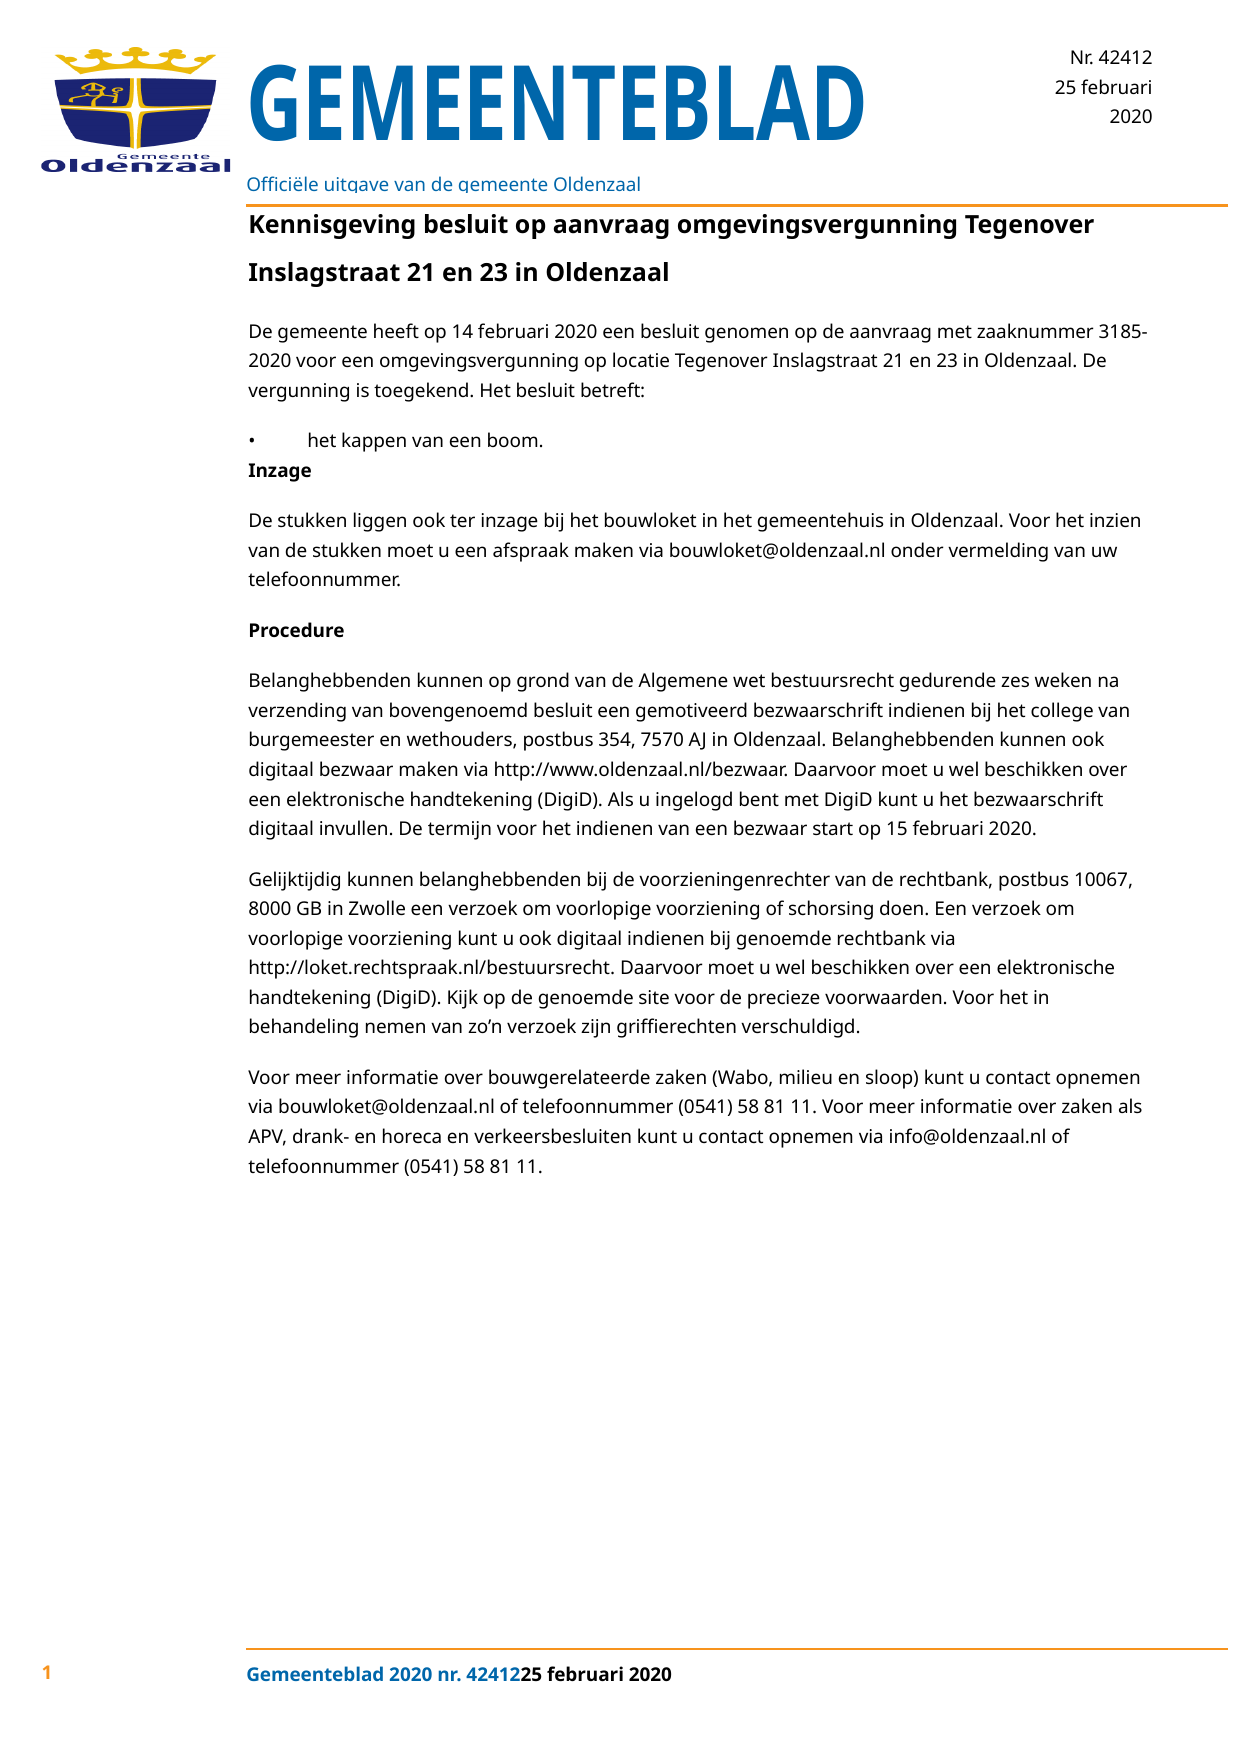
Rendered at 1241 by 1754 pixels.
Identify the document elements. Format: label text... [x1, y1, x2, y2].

text Inzage [248, 457, 1152, 483]
text Voor meer informatie over bouwgerelateerde zaken (Wabo, milieu en sloop) kunt u contact opnemen via bouwloket@oldenzaal.nl of telefoonnummer (0541) 58 81 11. Voor meer informatie over zaken als APV, drank- en horeca en verkeersbesluiten kunt u contact opnemen via info@oldenzaal.nl of telefoonnummer (0541) 58 81 11. [248, 1064, 1152, 1179]
text De gemeente heeft op 14 februari 2020 een besluit genomen op de aanvraag met zaaknummer 3185-2020 voor een omgevingsvergunning op locatie Tegenover Inslagstraat 21 en 23 in Oldenzaal. De vergunning is toegekend. Het besluit betreft: [248, 318, 1152, 403]
text Gelijktijdig kunnen belanghebbenden bij de voorzieningenrechter van de rechtbank, postbus 10067, 8000 GB in Zwolle een verzoek om voorlopige voorziening of schorsing doen. Een verzoek om voorlopige voorziening kunt u ook digitaal indienen bij genoemde rechtbank via http://loket.rechtspraak.nl/bestuursrecht. Daarvoor moet u wel beschikken over een elektronische handtekening (DigiD). Kijk op de genoemde site voor de precieze voorwaarden. Voor het in behandeling nemen van zo’n verzoek zijn griffierechten verschuldigd. [248, 866, 1152, 1039]
list het kappen van een boom. [248, 427, 1152, 453]
picture [41, 47, 231, 172]
text Kennisgeving besluit op aanvraag omgevingsvergunning Tegenover Inslagstraat 21 en 23 in Oldenzaal [248, 207, 1152, 288]
text De stukken liggen ook ter inzage bij het bouwloket in het gemeentehuis in Oldenzaal. Voor het inzien van de stukken moet u een afspraak maken via bouwloket@oldenzaal.nl onder vermelding van uw telefoonnummer. [248, 507, 1152, 592]
text Belanghebbenden kunnen op grond van de Algemene wet bestuursrecht gedurende zes weken na verzending van bovengenoemd besluit een gemotiveerd bezwaarschrift indienen bij het college van burgemeester en wethouders, postbus 354, 7570 AJ in Oldenzaal. Belanghebbenden kunnen ook digitaal bezwaar maken via http://www.oldenzaal.nl/bezwaar. Daarvoor moet u wel beschikken over een elektronische handtekening (DigiD). Als u ingelogd bent met DigiD kunt u het bezwaarschrift digitaal invullen. De termijn voor het indienen van een bezwaar start op 15 februari 2020. [248, 667, 1152, 841]
text Procedure [248, 617, 1152, 643]
